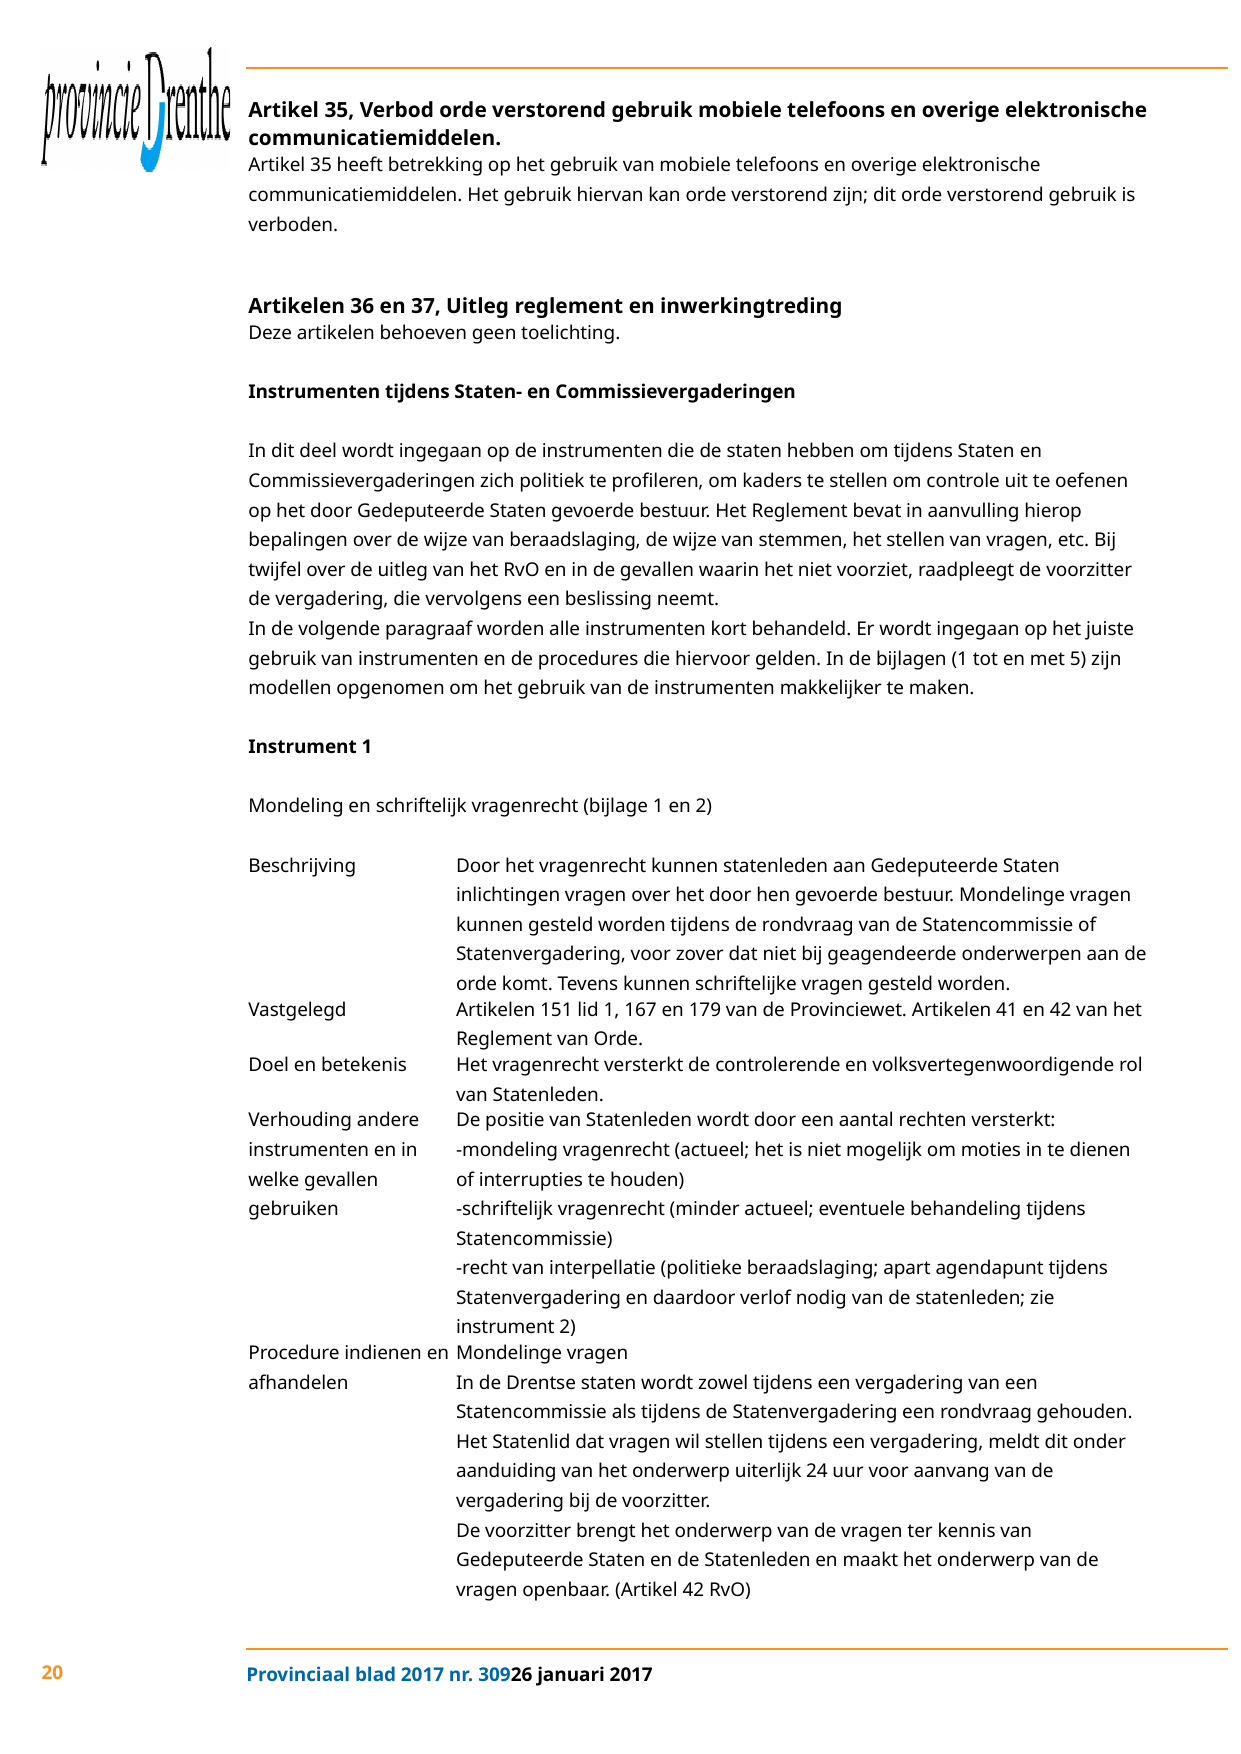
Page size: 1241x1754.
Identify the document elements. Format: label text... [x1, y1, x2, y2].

table_cell De positie van Statenleden wordt door een aantal rechten versterkt: -mondeling vragenrecht (actueel; het is niet mogelijk om moties in te dienen of interrupties te houden) -schriftelijk vragenrecht (minder actueel; eventuele behandeling tijdens Statencommissie) -recht van interpellatie (politieke beraadslaging; apart agendapunt tijdens Statenvergadering en daardoor verlof nodig van de statenleden; zie instrument 2) [456, 1107, 1152, 1339]
table_cell Doel en betekenis [248, 1051, 456, 1107]
table_header Door het vragenrecht kunnen statenleden aan Gedeputeerde Staten inlichtingen vragen over het door hen gevoerde bestuur. Mondelinge vragen kunnen gesteld worden tijdens de rondvraag van de Statencommissie of Statenvergadering, voor zover dat niet bij geagendeerde onderwerpen aan de orde komt. Tevens kunnen schriftelijke vragen gesteld worden. [456, 852, 1152, 996]
text Instrument 1 [248, 733, 1152, 759]
text Instrumenten tijdens Staten- en Commissievergaderingen [248, 378, 1152, 404]
table_header Beschrijving [248, 852, 456, 996]
table_cell Artikelen 151 lid 1, 167 en 179 van de Provinciewet. Artikelen 41 en 42 van het Reglement van Orde. [456, 996, 1152, 1051]
text In de volgende paragraaf worden alle instrumenten kort behandeld. Er wordt ingegaan op het juiste gebruik van instrumenten en de procedures die hiervoor gelden. In de bijlagen (1 tot en met 5) zijn modellen opgenomen om het gebruik van de instrumenten makkelijker te maken. [248, 615, 1152, 700]
picture [41, 47, 231, 172]
text Mondeling en schriftelijk vragenrecht (bijlage 1 en 2) [248, 793, 1152, 818]
table_cell Vastgelegd [248, 996, 456, 1051]
text In dit deel wordt ingegaan op de instrumenten die de staten hebben om tijdens Staten­ en Commissievergaderingen zich politiek te profileren, om kaders te stellen om controle uit te oefenen op het door Gedeputeerde Staten gevoerde bestuur. Het Reglement bevat in aanvulling hierop bepalingen over de wijze van beraadslaging, de wijze van stemmen, het stellen van vragen, etc. Bij twijfel over de uitleg van het RvO en in de gevallen waarin het niet voorziet, raadpleegt de voorzitter de vergadering, die vervolgens een beslissing neemt. [248, 438, 1152, 611]
table_cell Verhouding andere instrumenten en in welke gevallen gebruiken [248, 1107, 456, 1339]
table_cell Het vragenrecht versterkt de controlerende en volksvertegenwoordigende rol van Statenleden. [456, 1051, 1152, 1107]
text Artikel 35, Verbod orde verstorend gebruik mobiele telefoons en overige elektronische communicatiemiddelen. [248, 95, 1152, 152]
text Deze artikelen behoeven geen toelichting. [248, 319, 1152, 345]
table_cell Mondelinge vragen In de Drentse staten wordt zowel tijdens een vergadering van een Statencommissie als tijdens de Statenvergadering een rondvraag gehouden. Het Statenlid dat vragen wil stellen tijdens een vergadering, meldt dit onder aanduiding van het onderwerp uiterlijk 24 uur voor aanvang van de vergadering bij de voorzitter. De voorzitter brengt het onderwerp van de vragen ter kennis van Gedeputeerde Staten en de Statenleden en maakt het onderwerp van de vragen openbaar. (Artikel 42 RvO) [456, 1339, 1152, 1602]
table_cell Procedure indienen en afhandelen [248, 1339, 456, 1602]
text Artikelen 36 en 37, Uitleg reglement en inwerkingtreding [248, 291, 1152, 319]
text Artikel 35 heeft betrekking op het gebruik van mobiele telefoons en overige elektronische communicatiemiddelen. Het gebruik hiervan kan orde verstorend zijn; dit orde verstorend gebruik is verboden. [248, 152, 1152, 237]
